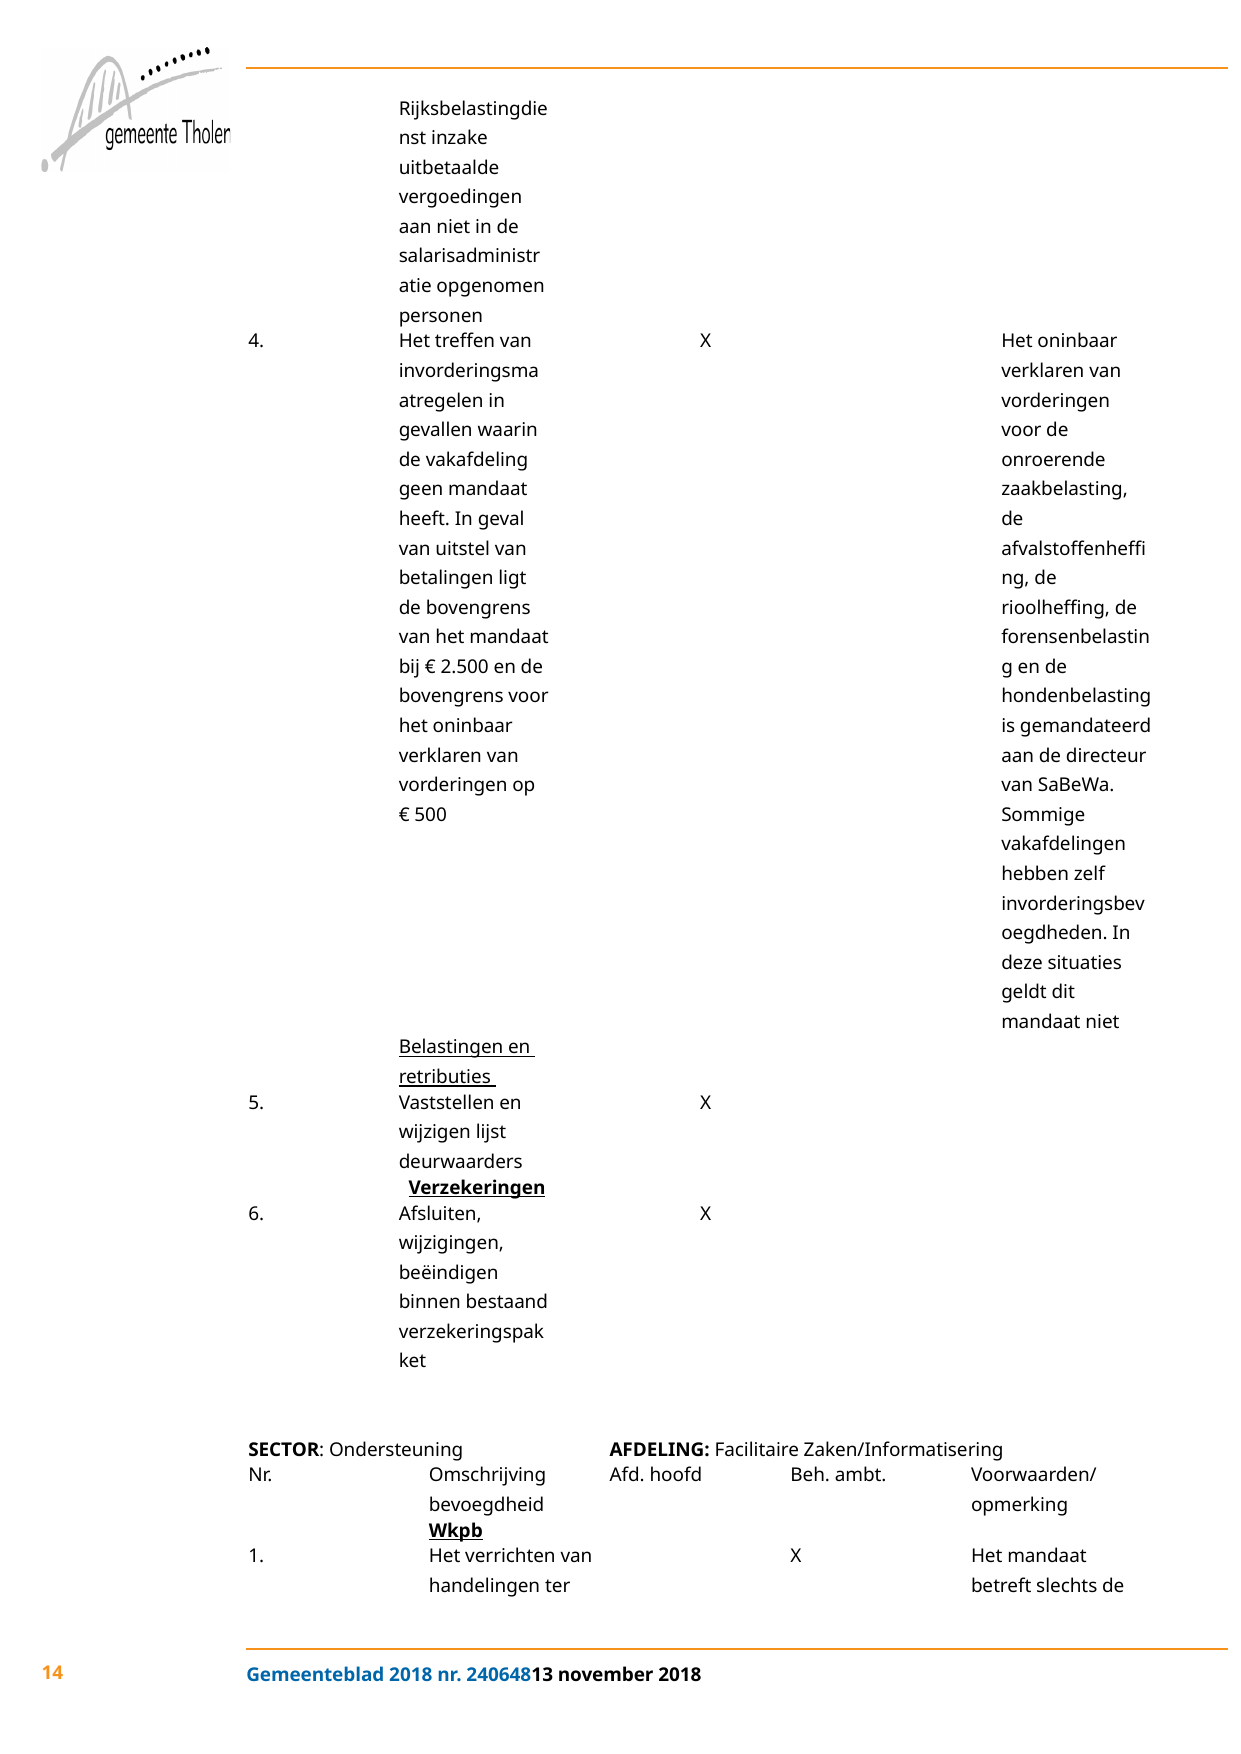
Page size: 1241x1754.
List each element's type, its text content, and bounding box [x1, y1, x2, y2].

table_cell Verzekeringen [399, 1174, 549, 1200]
table_cell [609, 1517, 790, 1543]
table_cell [850, 95, 1001, 328]
table_cell [850, 1089, 1001, 1174]
table_cell [248, 328, 398, 1034]
table_cell [248, 95, 398, 328]
table_cell [700, 1034, 850, 1089]
table_cell [1001, 95, 1152, 328]
table_cell [1001, 1174, 1152, 1200]
table_cell X [790, 1543, 971, 1598]
table_cell Het verrichten van handelingen ter [429, 1543, 609, 1598]
table_cell Afd. hoofd [609, 1462, 790, 1517]
table_cell [700, 95, 850, 328]
table_cell [248, 1089, 398, 1174]
table_cell Belastingen en retributies [399, 1034, 549, 1089]
table_cell X [700, 328, 850, 1034]
table_cell [1001, 1034, 1152, 1089]
table_cell Het oninbaar verklaren van vorderingen voor de onroerende zaakbelasting, de afvalstoffenheffing, de rioolheffing, de forensenbelasting en de hondenbelasting is gemandateerd aan de directeur van SaBeWa. Sommige vakafdelingen hebben zelf invorderingsbevoegdheden. In deze situaties geldt dit mandaat niet [1001, 328, 1152, 1034]
table_cell Het treffen van invorderingsmaatregelen in gevallen waarin de vakafdeling geen mandaat heeft. In geval van uitstel van betalingen ligt de bovengrens van het mandaat bij € 2.500 en de bovengrens voor het oninbaar verklaren van vorderingen op € 500 [399, 328, 549, 1034]
table_cell Vaststellen en wijzigen lijst deurwaarders [399, 1089, 549, 1174]
table_cell [248, 1200, 398, 1373]
table_cell Nr. [248, 1462, 429, 1517]
table_cell [549, 1089, 700, 1174]
table_cell [850, 328, 1001, 1034]
table_cell [971, 1517, 1152, 1543]
table_cell [850, 1200, 1001, 1373]
table_cell [1001, 1089, 1152, 1174]
picture [41, 47, 231, 172]
table_cell Afsluiten, wijzigingen, beëindigen binnen bestaand verzekeringspakket [399, 1200, 549, 1373]
table_header AFDELING: Facilitaire Zaken/Informatisering [609, 1436, 1152, 1462]
table_cell Voorwaarden/opmerking [971, 1462, 1152, 1517]
table_cell [549, 95, 700, 328]
table_cell Omschrijving bevoegdheid [429, 1462, 609, 1517]
table_cell [248, 1174, 398, 1200]
table_cell Beh. ambt. [790, 1462, 971, 1517]
table_cell X [700, 1089, 850, 1174]
table_cell Wkpb [429, 1517, 609, 1543]
table_cell [549, 328, 700, 1034]
table_cell [850, 1174, 1001, 1200]
table_header SECTOR: Ondersteuning [248, 1436, 609, 1462]
table_cell [700, 1174, 850, 1200]
table_cell [549, 1174, 700, 1200]
table_cell [549, 1034, 700, 1089]
table_cell Het mandaat betreft slechts de [971, 1543, 1152, 1598]
table_cell [850, 1034, 1001, 1089]
table_cell [248, 1517, 429, 1543]
table_cell [248, 1034, 398, 1089]
table_cell [549, 1200, 700, 1373]
table_cell [790, 1517, 971, 1543]
table_cell [609, 1543, 790, 1598]
table_cell Rijksbelastingdienst inzake uitbetaalde vergoedingen aan niet in de salarisadministratie opgenomen personen [399, 95, 549, 328]
table_cell [1001, 1200, 1152, 1373]
table_cell X [700, 1200, 850, 1373]
table_cell [248, 1543, 429, 1598]
